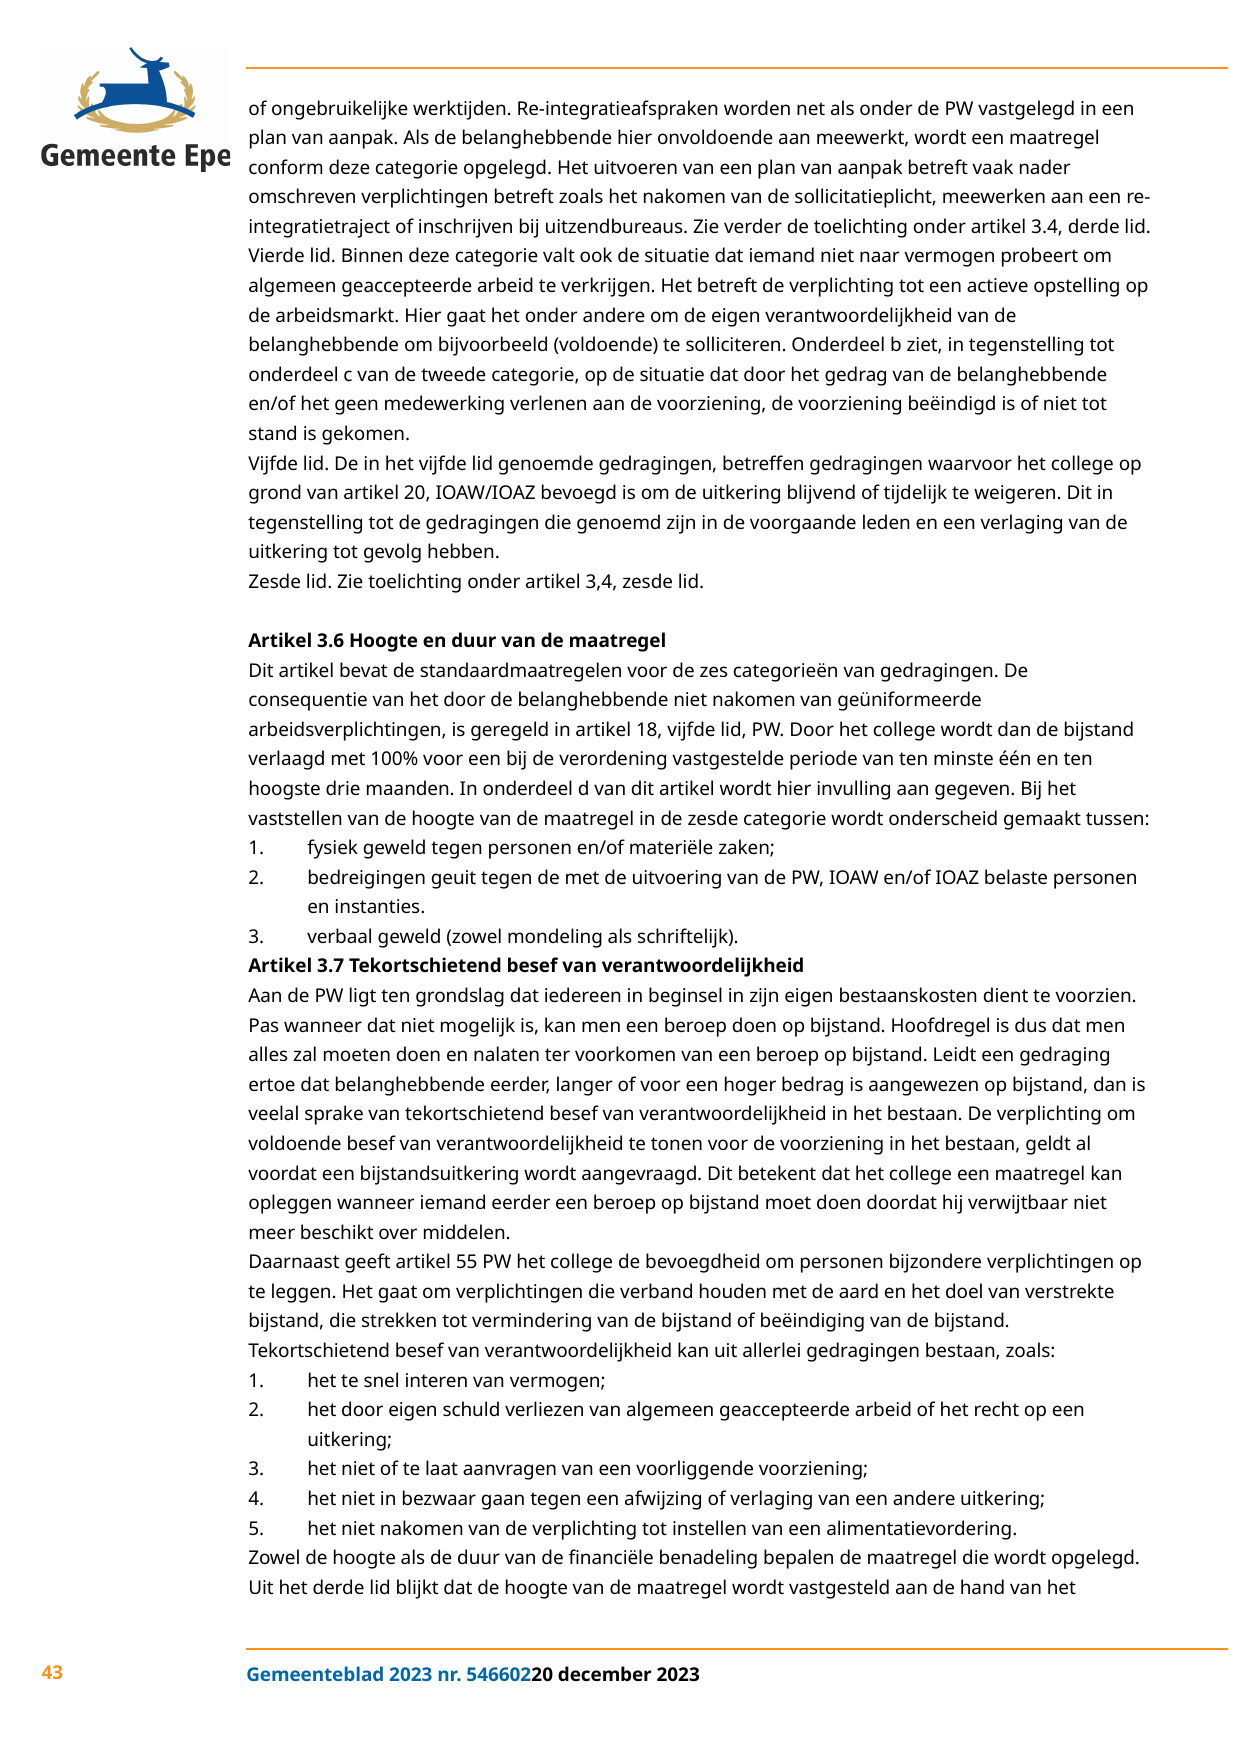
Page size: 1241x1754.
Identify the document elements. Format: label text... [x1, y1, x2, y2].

text Zowel de hoogte als de duur van de financiële benadeling bepalen de maatregel die wordt opgelegd. Uit het derde lid blijkt dat de hoogte van de maatregel wordt vastgesteld aan de hand van het [248, 1544, 1152, 1600]
text Vierde lid. Binnen deze categorie valt ook de situatie dat iemand niet naar vermogen probeert om algemeen geaccepteerde arbeid te verkrijgen. Het betreft de verplichting tot een actieve opstelling op de arbeidsmarkt. Hier gaat het onder andere om de eigen verantwoordelijkheid van de belanghebbende om bijvoorbeeld (voldoende) te solliciteren. Onderdeel b ziet, in tegenstelling tot onderdeel c van de tweede categorie, op de situatie dat door het gedrag van de belanghebbende en/of het geen medewerking verlenen aan de voorziening, de voorziening beëindigd is of niet tot stand is gekomen. [248, 243, 1152, 446]
text Daarnaast geeft artikel 55 PW het college de bevoegdheid om personen bijzondere verplichtingen op te leggen. Het gaat om verplichtingen die verband houden met de aard en het doel van verstrekte bijstand, die strekken tot vermindering van de bijstand of beëindiging van de bijstand. [248, 1248, 1152, 1333]
text Tekortschietend besef van verantwoordelijkheid kan uit allerlei gedragingen bestaan, zoals: [248, 1337, 1152, 1363]
text of ongebruikelijke werktijden. Re-integratieafspraken worden net als onder de PW vastgelegd in een plan van aanpak. Als de belanghebbende hier onvoldoende aan meewerkt, wordt een maatregel conform deze categorie opgelegd. Het uitvoeren van een plan van aanpak betreft vaak nader omschreven verplichtingen betreft zoals het nakomen van de sollicitatieplicht, meewerken aan een re-integratietraject of inschrijven bij uitzendbureaus. Zie verder de toelichting onder artikel 3.4, derde lid. [248, 95, 1152, 239]
list het niet of te laat aanvragen van een voorliggende voorziening; [248, 1456, 1152, 1481]
text Dit artikel bevat de standaardmaatregelen voor de zes categorieën van gedragingen. De consequentie van het door de belanghebbende niet nakomen van geüniformeerde arbeidsverplichtingen, is geregeld in artikel 18, vijfde lid, PW. Door het college wordt dan de bijstand verlaagd met 100% voor een bij de verordening vastgestelde periode van ten minste één en ten hoogste drie maanden. In onderdeel d van dit artikel wordt hier invulling aan gegeven. Bij het vaststellen van de hoogte van de maatregel in de zesde categorie wordt onderscheid gemaakt tussen: [248, 657, 1152, 831]
text Zesde lid. Zie toelichting onder artikel 3,4, zesde lid. [248, 568, 1152, 594]
text Artikel 3.6 Hoogte en duur van de maatregel [248, 627, 1152, 653]
text Vijfde lid. De in het vijfde lid genoemde gedragingen, betreffen gedragingen waarvoor het college op grond van artikel 20, IOAW/IOAZ bevoegd is om de uitkering blijvend of tijdelijk te weigeren. Dit in tegenstelling tot de gedragingen die genoemd zijn in de voorgaande leden en een verlaging van de uitkering tot gevolg hebben. [248, 450, 1152, 564]
list bedreigingen geuit tegen de met de uitvoering van de PW, IOAW en/of IOAZ belaste personen en instanties. [248, 864, 1152, 919]
picture [41, 47, 231, 172]
list het niet nakomen van de verplichting tot instellen van een alimentatievordering. [248, 1515, 1152, 1541]
list het door eigen schuld verliezen van algemeen geaccepteerde arbeid of het recht op een uitkering; [248, 1396, 1152, 1452]
list verbaal geweld (zowel mondeling als schriftelijk). [248, 923, 1152, 949]
text Aan de PW ligt ten grondslag dat iedereen in beginsel in zijn eigen bestaanskosten dient te voorzien. Pas wanneer dat niet mogelijk is, kan men een beroep doen op bijstand. Hoofdregel is dus dat men alles zal moeten doen en nalaten ter voorkomen van een beroep op bijstand. Leidt een gedraging ertoe dat belanghebbende eerder, langer of voor een hoger bedrag is aangewezen op bijstand, dan is veelal sprake van tekortschietend besef van verantwoordelijkheid in het bestaan. De verplichting om voldoende besef van verantwoordelijkheid te tonen voor de voorziening in het bestaan, geldt al voordat een bijstandsuitkering wordt aangevraagd. Dit betekent dat het college een maatregel kan opleggen wanneer iemand eerder een beroep op bijstand moet doen doordat hij verwijtbaar niet meer beschikt over middelen. [248, 982, 1152, 1245]
list fysiek geweld tegen personen en/of materiële zaken; [248, 834, 1152, 860]
text Artikel 3.7 Tekortschietend besef van verantwoordelijkheid [248, 953, 1152, 978]
list het niet in bezwaar gaan tegen een afwijzing of verlaging van een andere uitkering; [248, 1485, 1152, 1511]
list het te snel interen van vermogen; [248, 1367, 1152, 1393]
